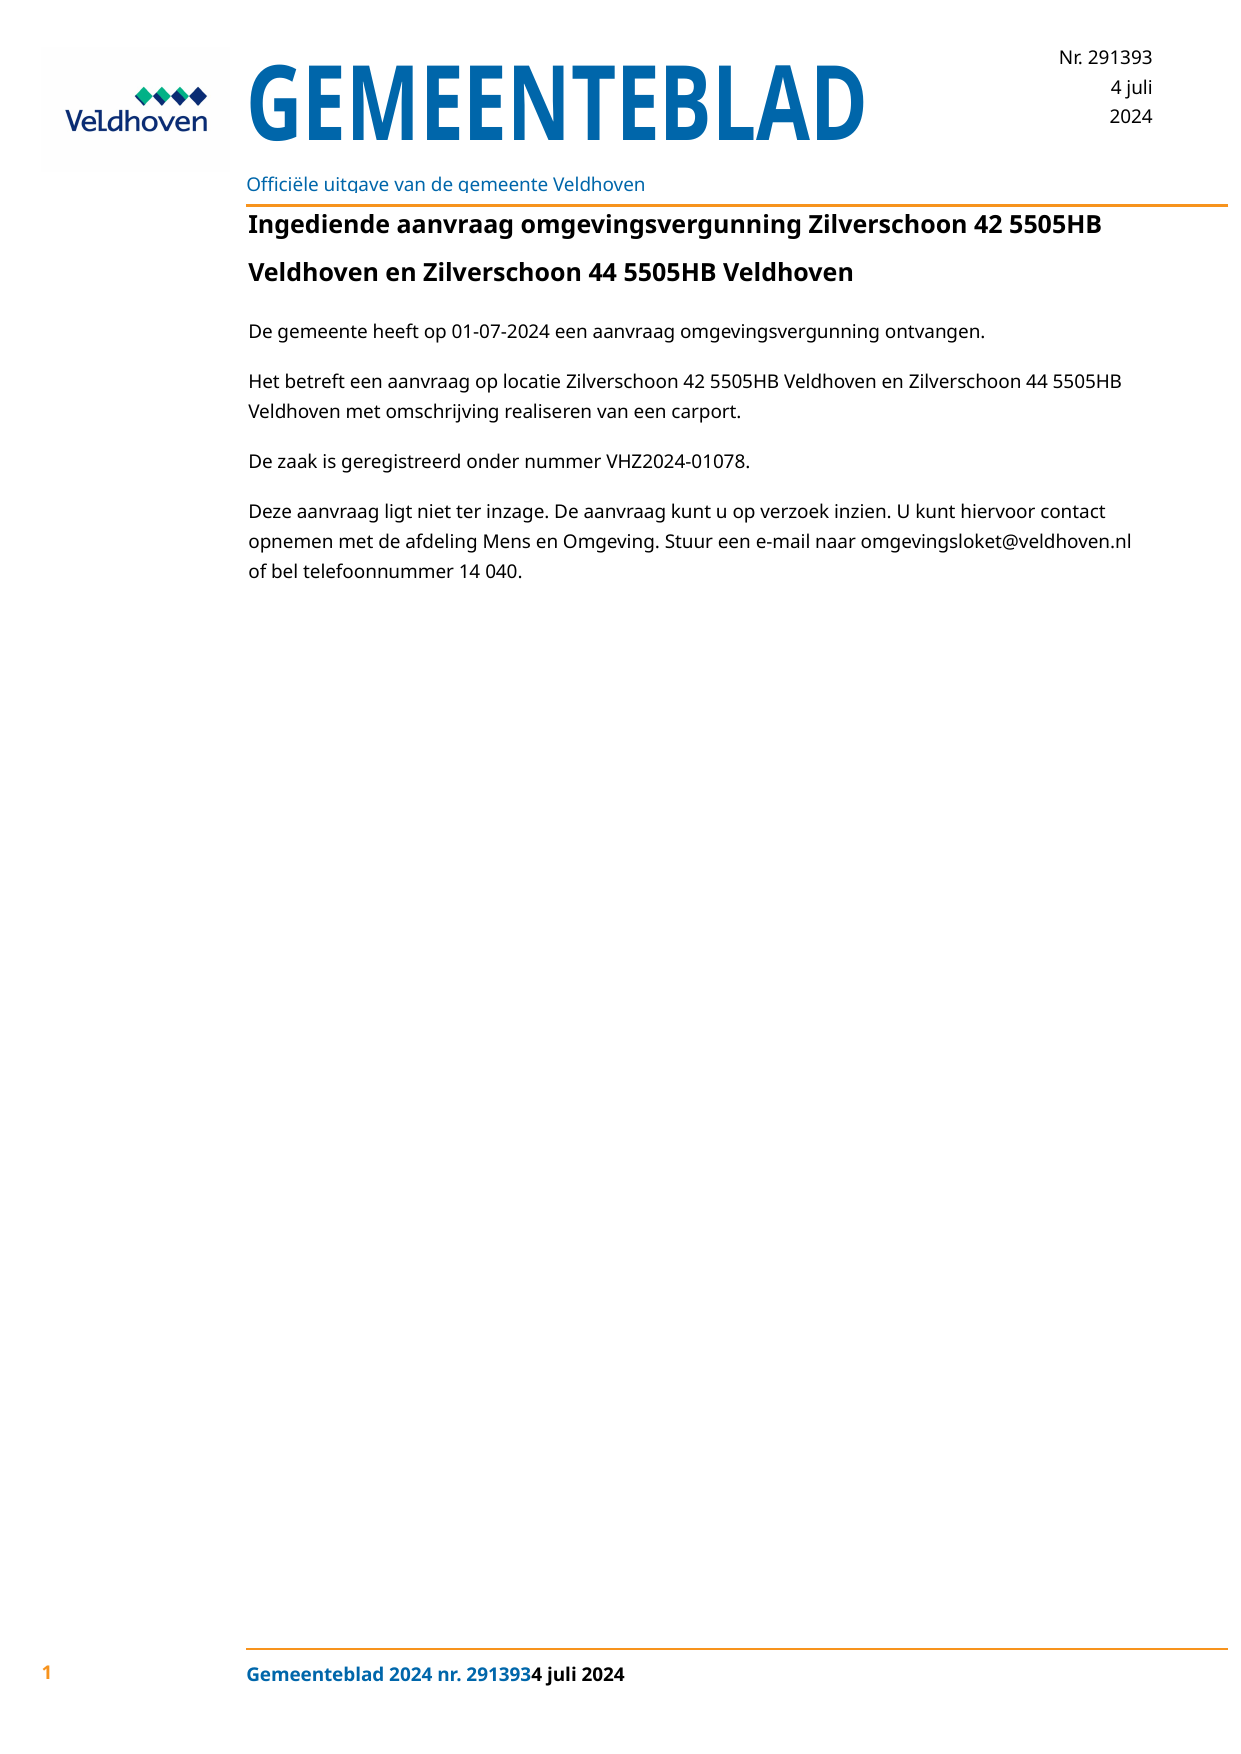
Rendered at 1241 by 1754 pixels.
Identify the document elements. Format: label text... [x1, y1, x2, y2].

text De zaak is geregistreerd onder nummer VHZ2024-01078. [248, 448, 1152, 474]
text De gemeente heeft op 01-07-2024 een aanvraag omgevingsvergunning ontvangen. [248, 318, 1152, 344]
picture [41, 47, 231, 172]
text Deze aanvraag ligt niet ter inzage. De aanvraag kunt u op verzoek inzien. U kunt hiervoor contact opnemen met de afdeling Mens en Omgeving. Stuur een e-mail naar omgevingsloket@veldhoven.nl of bel telefoonnummer 14 040. [248, 499, 1152, 584]
text Het betreft een aanvraag op locatie Zilverschoon 42 5505HB Veldhoven en Zilverschoon 44 5505HB Veldhoven met omschrijving realiseren van een carport. [248, 368, 1152, 424]
text Ingediende aanvraag omgevingsvergunning Zilverschoon 42 5505HB Veldhoven en Zilverschoon 44 5505HB Veldhoven [248, 207, 1152, 288]
